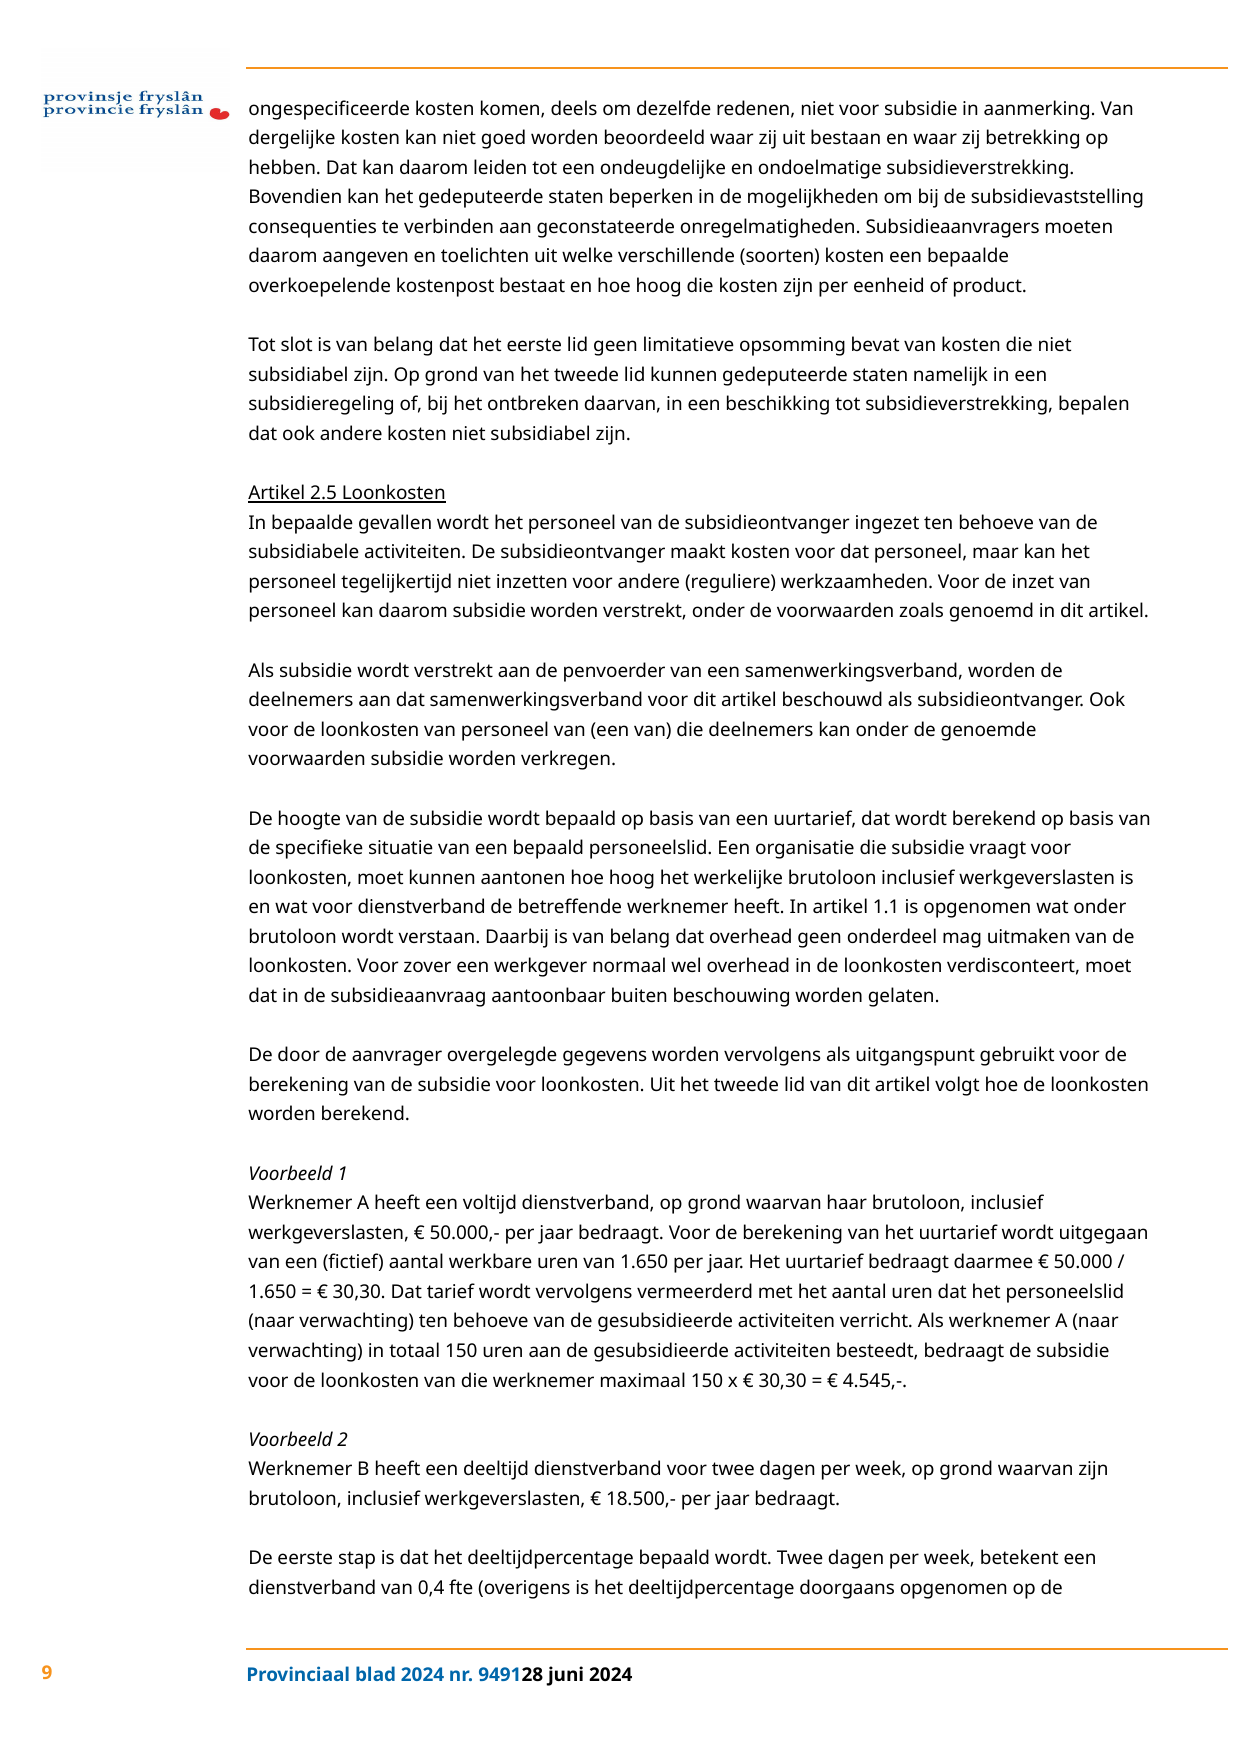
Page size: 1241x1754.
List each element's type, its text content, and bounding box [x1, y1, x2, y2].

text De eerste stap is dat het deeltijdpercentage bepaald wordt. Twee dagen per week, betekent een dienstverband van 0,4 fte (overigens is het deeltijdpercentage doorgaans opgenomen op de [248, 1544, 1152, 1600]
text De door de aanvrager overgelegde gegevens worden vervolgens als uitgangspunt gebruikt voor de berekening van de subsidie voor loonkosten. Uit het tweede lid van dit artikel volgt hoe de loonkosten worden berekend. [248, 1041, 1152, 1126]
text In bepaalde gevallen wordt het personeel van de subsidieontvanger ingezet ten behoeve van de subsidiabele activiteiten. De subsidieontvanger maakt kosten voor dat personeel, maar kan het personeel tegelijkertijd niet inzetten voor andere (reguliere) werkzaamheden. Voor de inzet van personeel kan daarom subsidie worden verstrekt, onder de voorwaarden zoals genoemd in dit artikel. [248, 509, 1152, 623]
text Voorbeeld 1 [248, 1160, 1152, 1186]
text Als subsidie wordt verstrekt aan de penvoerder van een samenwerkingsverband, worden de deelnemers aan dat samenwerkingsverband voor dit artikel beschouwd als subsidieontvanger. Ook voor de loonkosten van personeel van (een van) die deelnemers kan onder de genoemde voorwaarden subsidie worden verkregen. [248, 657, 1152, 771]
text Voorbeeld 2 [248, 1426, 1152, 1452]
text Werknemer B heeft een deeltijd dienstverband voor twee dagen per week, op grond waarvan zijn brutoloon, inclusief werkgeverslasten, € 18.500,- per jaar bedraagt. [248, 1456, 1152, 1511]
text Artikel 2.5 Loonkosten [248, 479, 1152, 505]
text ongespecificeerde kosten komen, deels om dezelfde redenen, niet voor subsidie in aanmerking. Van dergelijke kosten kan niet goed worden beoordeeld waar zij uit bestaan en waar zij betrekking op hebben. Dat kan daarom leiden tot een ondeugdelijke en ondoelmatige subsidieverstrekking. Bovendien kan het gedeputeerde staten beperken in de mogelijkheden om bij de subsidievaststelling consequenties te verbinden aan geconstateerde onregelmatigheden. Subsidieaanvragers moeten daarom aangeven en toelichten uit welke verschillende (soorten) kosten een bepaalde overkoepelende kostenpost bestaat en hoe hoog die kosten zijn per eenheid of product. [248, 95, 1152, 298]
text Tot slot is van belang dat het eerste lid geen limitatieve opsomming bevat van kosten die niet subsidiabel zijn. Op grond van het tweede lid kunnen gedeputeerde staten namelijk in een subsidieregeling of, bij het ontbreken daarvan, in een beschikking tot subsidieverstrekking, bepalen dat ook andere kosten niet subsidiabel zijn. [248, 331, 1152, 446]
text Werknemer A heeft een voltijd dienstverband, op grond waarvan haar brutoloon, inclusief werkgeverslasten, € 50.000,- per jaar bedraagt. Voor de berekening van het uurtarief wordt uitgegaan van een (fictief) aantal werkbare uren van 1.650 per jaar. Het uurtarief bedraagt daarmee € 50.000 / 1.650 = € 30,30. Dat tarief wordt vervolgens vermeerderd met het aantal uren dat het personeelslid (naar verwachting) ten behoeve van de gesubsidieerde activiteiten verricht. Als werknemer A (naar verwachting) in totaal 150 uren aan de gesubsidieerde activiteiten besteedt, bedraagt de subsidie voor de loonkosten van die werknemer maximaal 150 x € 30,30 = € 4.545,-. [248, 1189, 1152, 1393]
picture [41, 47, 231, 172]
text De hoogte van de subsidie wordt bepaald op basis van een uurtarief, dat wordt berekend op basis van de specifieke situatie van een bepaald personeelslid. Een organisatie die subsidie vraagt voor loonkosten, moet kunnen aantonen hoe hoog het werkelijke brutoloon inclusief werkgeverslasten is en wat voor dienstverband de betreffende werknemer heeft. In artikel 1.1 is opgenomen wat onder brutoloon wordt verstaan. Daarbij is van belang dat overhead geen onderdeel mag uitmaken van de loonkosten. Voor zover een werkgever normaal wel overhead in de loonkosten verdisconteert, moet dat in de subsidieaanvraag aantoonbaar buiten beschouwing worden gelaten. [248, 805, 1152, 1008]
